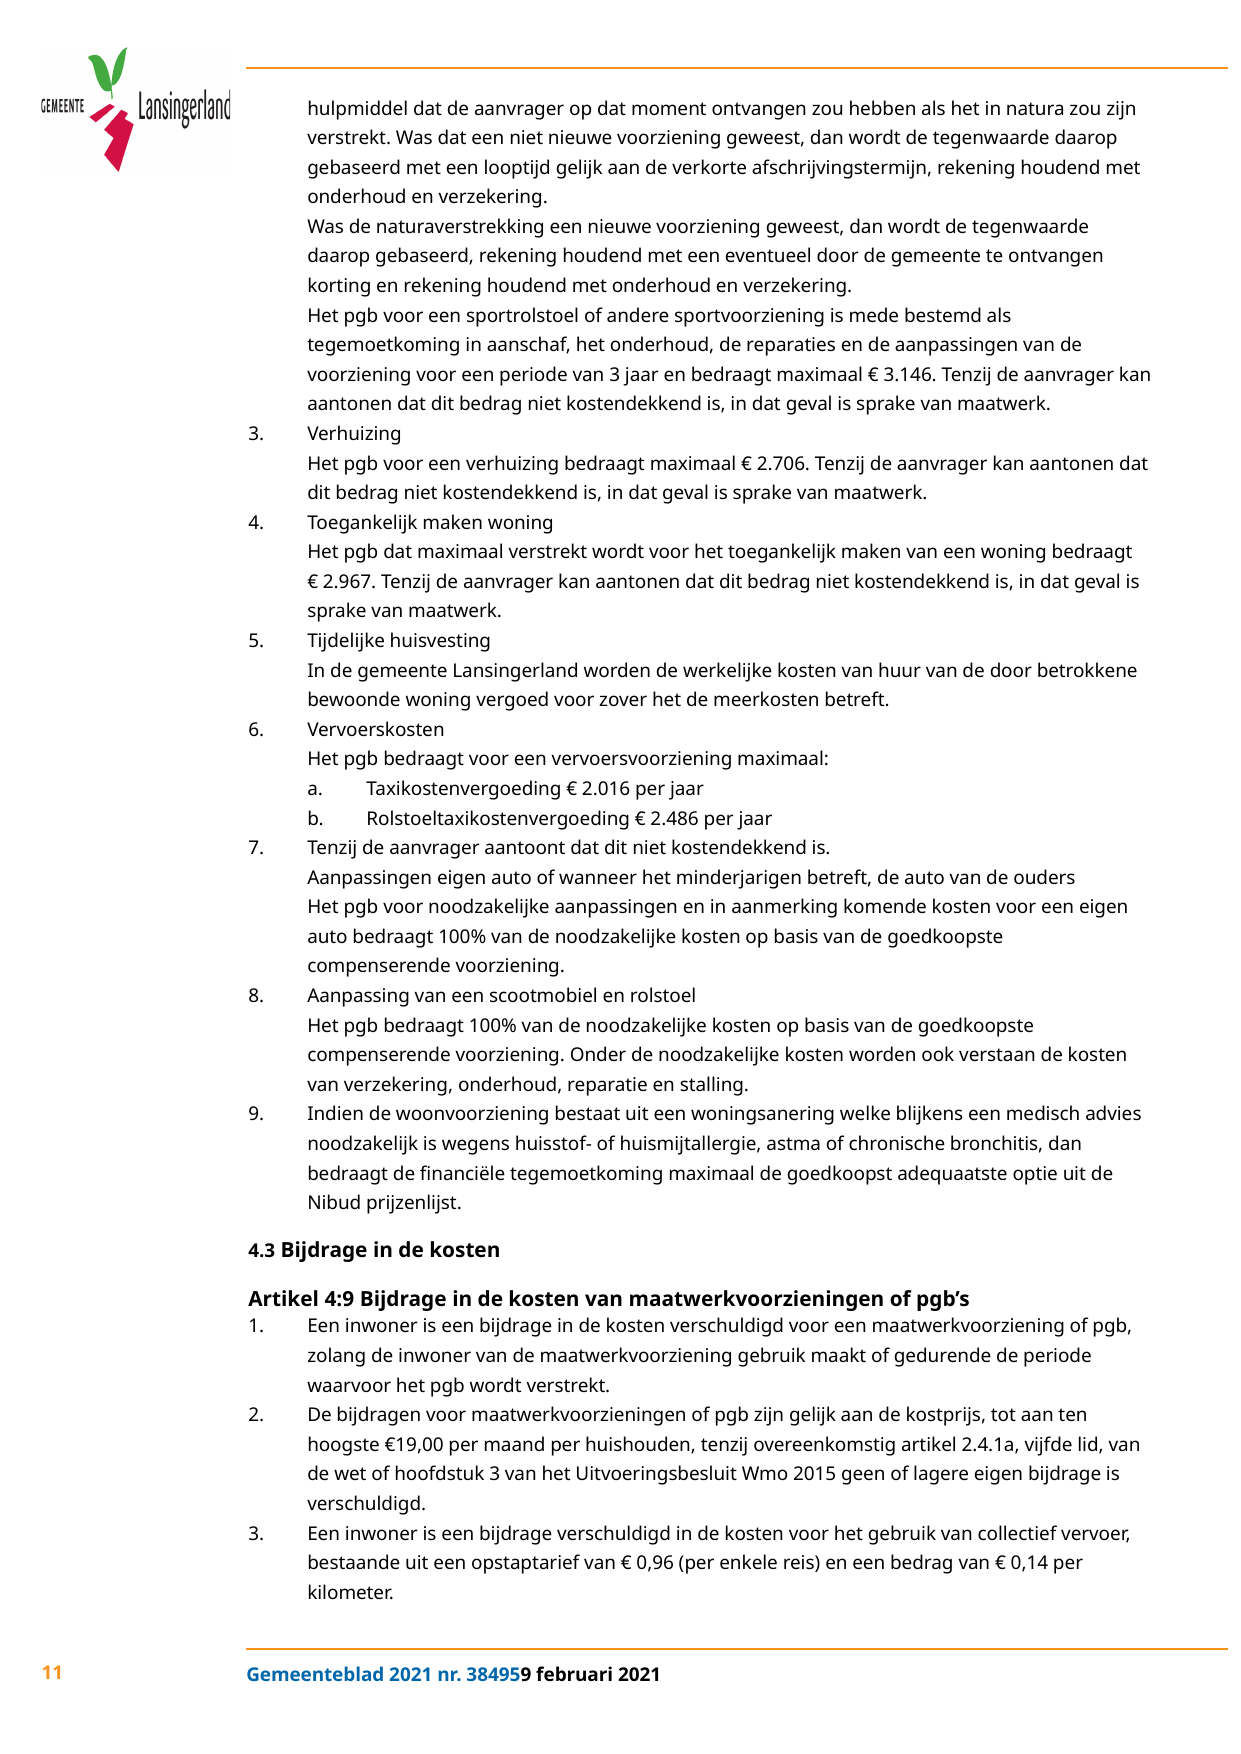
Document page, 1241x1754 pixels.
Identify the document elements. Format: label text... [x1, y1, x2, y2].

list Het pgb voor een verhuizing bedraagt maximaal € 2.706. Tenzij de aanvrager kan aantonen dat dit bedrag niet kostendekkend is, in dat geval is sprake van maatwerk. [248, 450, 1152, 505]
list € 2.967. Tenzij de aanvrager kan aantonen dat dit bedrag niet kostendekkend is, in dat geval is sprake van maatwerk. [248, 568, 1152, 623]
list Vervoerskosten [248, 716, 1152, 742]
text Artikel 4:9 Bijdrage in de kosten van maatwerkvoorzieningen of pgb’s [248, 1284, 1152, 1313]
list Een inwoner is een bijdrage verschuldigd in de kosten voor het gebruik van collectief vervoer, bestaande uit een opstaptarief van € 0,96 (per enkele reis) en een bedrag van € 0,14 per kilometer. [248, 1520, 1152, 1605]
list Was de naturaverstrekking een nieuwe voorziening geweest, dan wordt de tegenwaarde daarop gebaseerd, rekening houdend met een eventueel door de gemeente te ontvangen korting en rekening houdend met onderhoud en verzekering. [248, 213, 1152, 298]
list Rolstoeltaxikostenvergoeding € 2.486 per jaar [307, 805, 1152, 831]
list Toegankelijk maken woning [248, 509, 1152, 535]
list Het pgb voor noodzakelijke aanpassingen en in aanmerking komende kosten voor een eigen auto bedraagt 100% van de noodzakelijke kosten op basis van de goedkoopste compenserende voorziening. [248, 893, 1152, 978]
list hulpmiddel dat de aanvrager op dat moment ontvangen zou hebben als het in natura zou zijn verstrekt. Was dat een niet nieuwe voorziening geweest, dan wordt de tegenwaarde daarop gebaseerd met een looptijd gelijk aan de verkorte afschrijvingstermijn, rekening houdend met onderhoud en verzekering. [248, 95, 1152, 209]
list Tijdelijke huisvesting [248, 627, 1152, 653]
list Aanpassing van een scootmobiel en rolstoel [248, 982, 1152, 1008]
text 4.3 Bijdrage in de kosten [248, 1235, 1152, 1263]
list Taxikostenvergoeding € 2.016 per jaar [307, 775, 1152, 801]
list Aanpassingen eigen auto of wanneer het minderjarigen betreft, de auto van de ouders [248, 864, 1152, 890]
list Een inwoner is een bijdrage in de kosten verschuldigd voor een maatwerkvoorziening of pgb, zolang de inwoner van de maatwerkvoorziening gebruik maakt of gedurende de periode waarvoor het pgb wordt verstrekt. [248, 1313, 1152, 1398]
list Het pgb voor een sportrolstoel of andere sportvoorziening is mede bestemd als tegemoetkoming in aanschaf, het onderhoud, de reparaties en de aanpassingen van de voorziening voor een periode van 3 jaar en bedraagt maximaal € 3.146. Tenzij de aanvrager kan aantonen dat dit bedrag niet kostendekkend is, in dat geval is sprake van maatwerk. [248, 302, 1152, 416]
list Het pgb bedraagt 100% van de noodzakelijke kosten op basis van de goedkoopste compenserende voorziening. Onder de noodzakelijke kosten worden ook verstaan de kosten van verzekering, onderhoud, reparatie en stalling. [248, 1012, 1152, 1097]
list De bijdragen voor maatwerkvoorzieningen of pgb zijn gelijk aan de kostprijs, tot aan ten hoogste €19,00 per maand per huishouden, tenzij overeenkomstig artikel 2.4.1a, vijfde lid, van de wet of hoofdstuk 3 van het Uitvoeringsbesluit Wmo 2015 geen of lagere eigen bijdrage is verschuldigd. [248, 1401, 1152, 1516]
list Het pgb dat maximaal verstrekt wordt voor het toegankelijk maken van een woning bedraagt [248, 538, 1152, 564]
list Het pgb bedraagt voor een vervoersvoorziening maximaal: [248, 746, 1152, 771]
list In de gemeente Lansingerland worden de werkelijke kosten van huur van de door betrokkene bewoonde woning vergoed voor zover het de meerkosten betreft. [248, 657, 1152, 712]
list Indien de woonvoorziening bestaat uit een woningsanering welke blijkens een medisch advies noodzakelijk is wegens huisstof- of huismijtallergie, astma of chronische bronchitis, dan bedraagt de financiële tegemoetkoming maximaal de goedkoopst adequaatste optie uit de Nibud prijzenlijst. [248, 1101, 1152, 1215]
picture [41, 47, 231, 172]
list Tenzij de aanvrager aantoont dat dit niet kostendekkend is. [248, 834, 1152, 860]
list Verhuizing [248, 420, 1152, 446]
